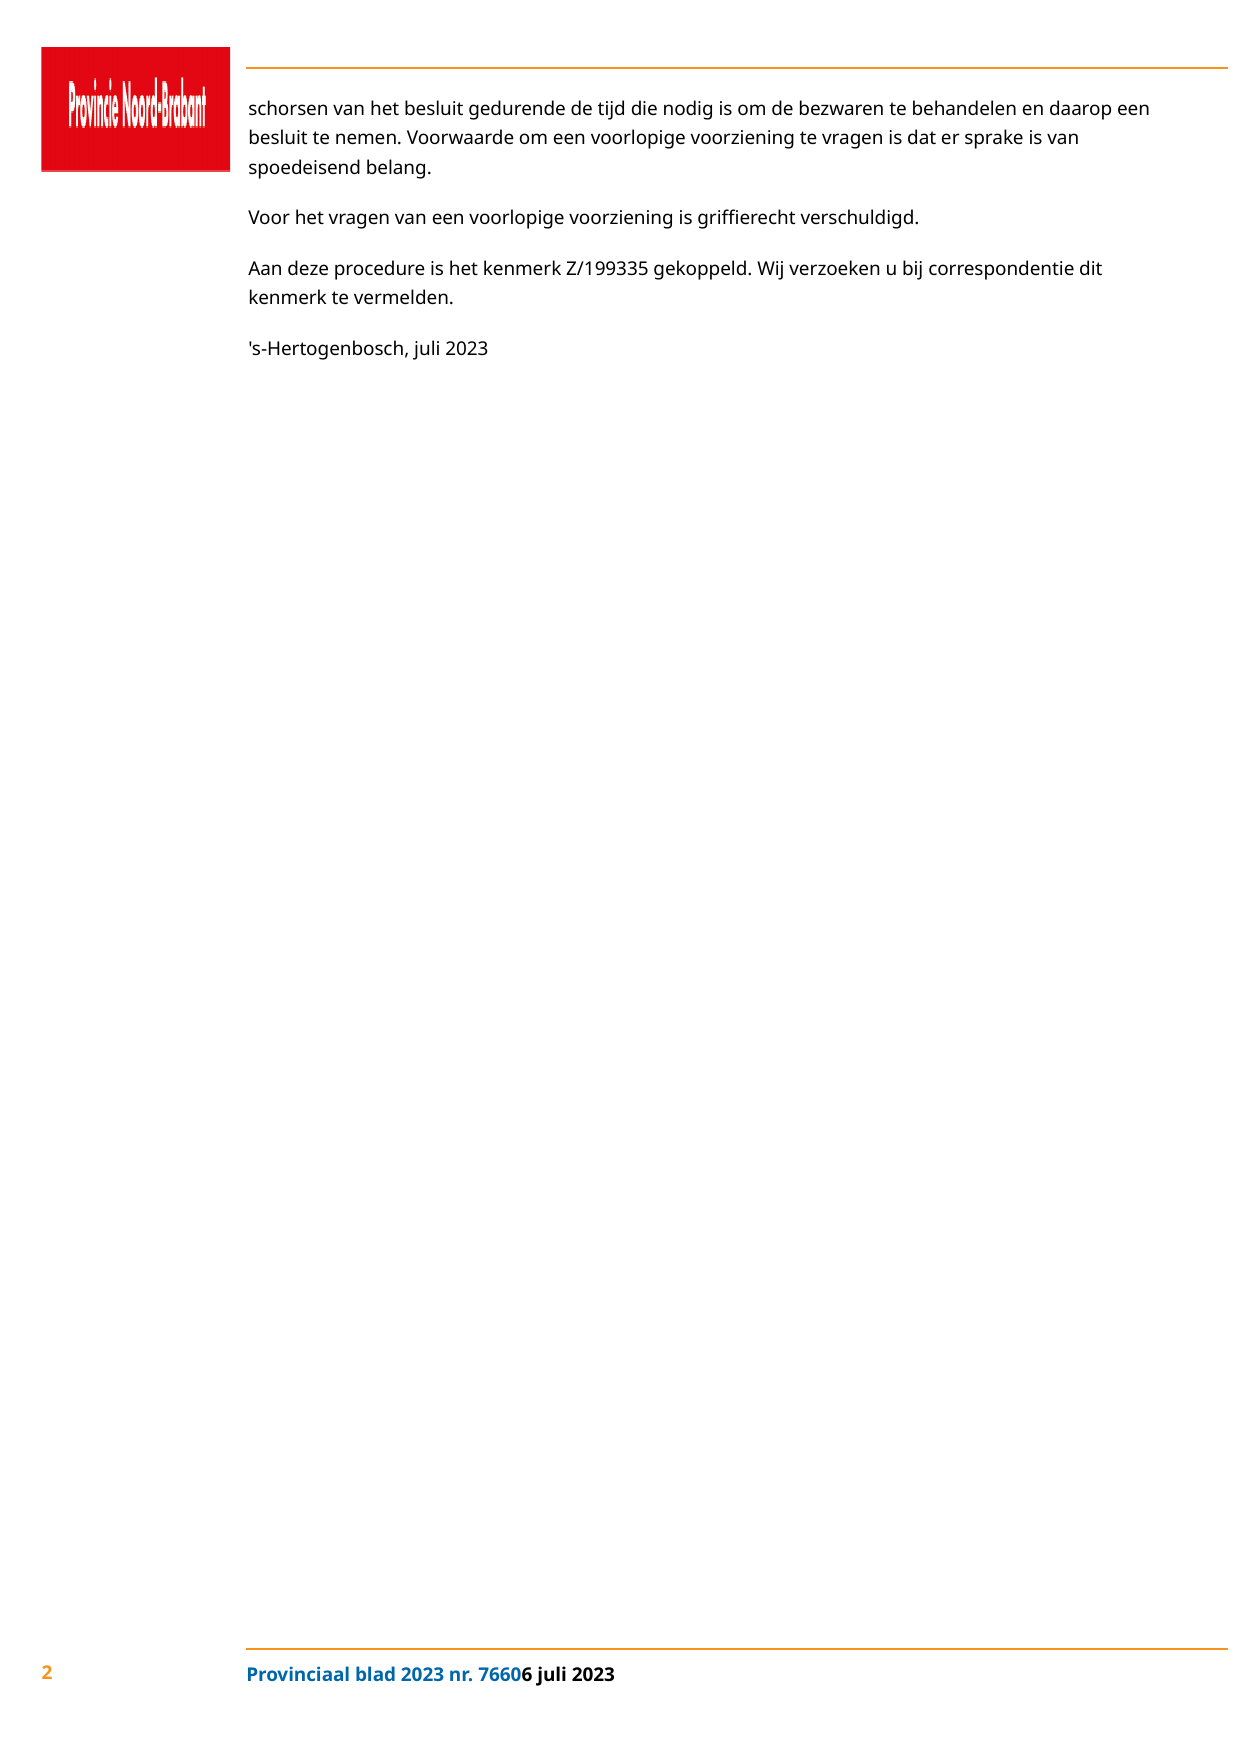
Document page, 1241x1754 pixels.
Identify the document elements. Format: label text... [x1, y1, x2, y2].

text schorsen van het besluit gedurende de tijd die nodig is om de bezwaren te behandelen en daarop een besluit te nemen. Voorwaarde om een voorlopige voorziening te vragen is dat er sprake is van spoedeisend belang. [248, 95, 1152, 180]
text Aan deze procedure is het kenmerk Z/199335 gekoppeld. Wij verzoeken u bij correspondentie dit kenmerk te vermelden. [248, 255, 1152, 310]
picture [41, 47, 231, 172]
text Voor het vragen van een voorlopige voorziening is griffierecht verschuldigd. [248, 204, 1152, 230]
text 's-Hertogenbosch, juli 2023 [248, 335, 1152, 361]
